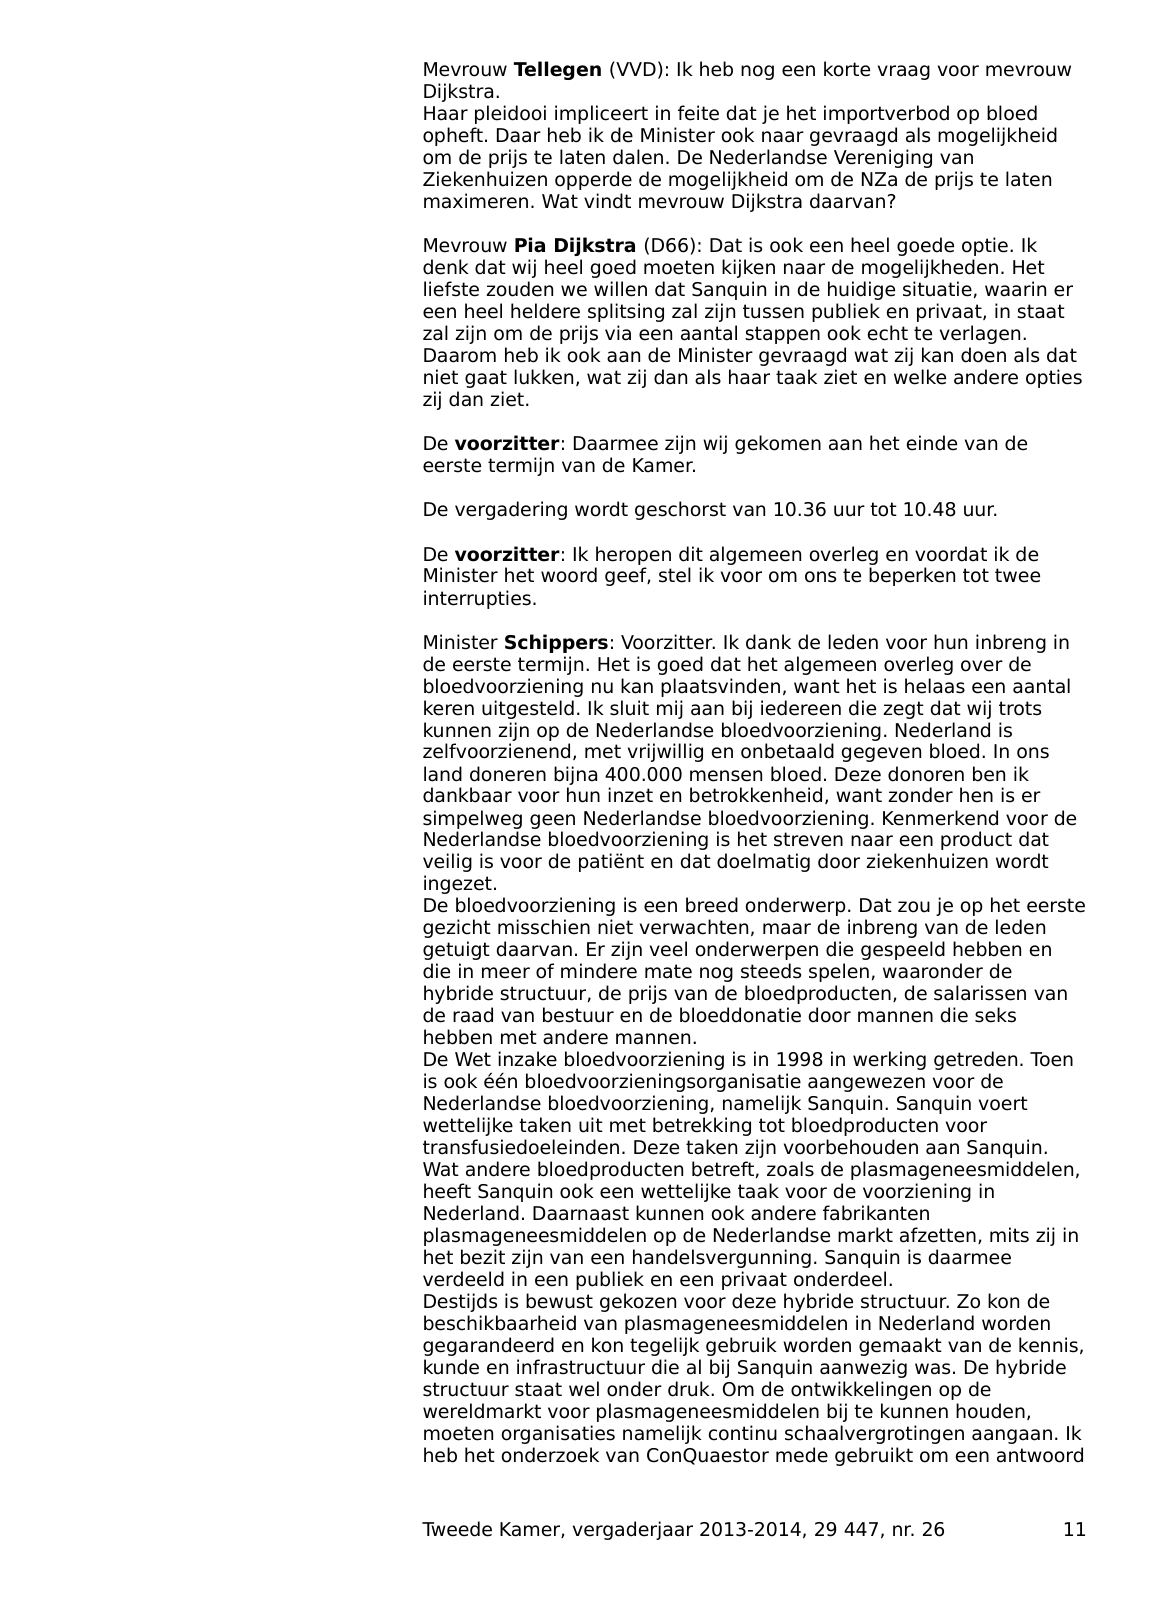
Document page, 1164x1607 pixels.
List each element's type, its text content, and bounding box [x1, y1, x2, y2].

text De voorzitter: Daarmee zijn wij gekomen aan het einde van de eerste termijn van de Kamer. [422, 433, 1087, 477]
text De voorzitter: Ik heropen dit algemeen overleg en voordat ik de Minister het woord geef, stel ik voor om ons te beperken tot twee interrupties. [422, 543, 1087, 609]
text Mevrouw Pia Dijkstra (D66): Dat is ook een heel goede optie. Ik denk dat wij heel goed moeten kijken naar de mogelijkheden. Het liefste zouden we willen dat Sanquin in de huidige situatie, waarin er een heel heldere splitsing zal zijn tussen publiek en privaat, in staat zal zijn om de prijs via een aantal stappen ook echt te verlagen. Daarom heb ik ook aan de Minister gevraagd wat zij kan doen als dat niet gaat lukken, wat zij dan als haar taak ziet en welke andere opties zij dan ziet. [422, 235, 1087, 411]
text Minister Schippers: Voorzitter. Ik dank de leden voor hun inbreng in de eerste termijn. Het is goed dat het algemeen overleg over de bloedvoorziening nu kan plaatsvinden, want het is helaas een aantal keren uitgesteld. Ik sluit mij aan bij iedereen die zegt dat wij trots kunnen zijn op de Nederlandse bloedvoorziening. Nederland is zelfvoorzienend, met vrijwillig en onbetaald gegeven bloed. In ons land doneren bijna 400.000 mensen bloed. Deze donoren ben ik dankbaar voor hun inzet en betrokkenheid, want zonder hen is er simpelweg geen Nederlandse bloedvoorziening. Kenmerkend voor de Nederlandse bloedvoorziening is het streven naar een product dat veilig is voor de patiënt en dat doelmatig door ziekenhuizen wordt ingezet. [422, 632, 1087, 895]
text De bloedvoorziening is een breed onderwerp. Dat zou je op het eerste gezicht misschien niet verwachten, maar de inbreng van de leden getuigt daarvan. Er zijn veel onderwerpen die gespeeld hebben en die in meer of mindere mate nog steeds spelen, waaronder de hybride structuur, de prijs van de bloedproducten, de salarissen van de raad van bestuur en de bloeddonatie door mannen die seks hebben met andere mannen. [422, 895, 1087, 1049]
text De vergadering wordt geschorst van 10.36 uur tot 10.48 uur. [422, 499, 1087, 521]
text De Wet inzake bloedvoorziening is in 1998 in werking getreden. Toen is ook één bloedvoorzieningsorganisatie aangewezen voor de Nederlandse bloedvoorziening, namelijk Sanquin. Sanquin voert wettelijke taken uit met betrekking tot bloedproducten voor transfusiedoeleinden. Deze taken zijn voorbehouden aan Sanquin. Wat andere bloedproducten betreft, zoals de plasmageneesmiddelen, heeft Sanquin ook een wettelijke taak voor de voorziening in Nederland. Daarnaast kunnen ook andere fabrikanten plasmageneesmiddelen op de Nederlandse markt afzetten, mits zij in het bezit zijn van een handelsvergunning. Sanquin is daarmee verdeeld in een publiek en een privaat onderdeel. [422, 1049, 1087, 1291]
text Haar pleidooi impliceert in feite dat je het importverbod op bloed opheft. Daar heb ik de Minister ook naar gevraagd als mogelijkheid om de prijs te laten dalen. De Nederlandse Vereniging van Ziekenhuizen opperde de mogelijkheid om de NZa de prijs te laten maximeren. Wat vindt mevrouw Dijkstra daarvan? [422, 103, 1087, 213]
text Mevrouw Tellegen (VVD): Ik heb nog een korte vraag voor mevrouw Dijkstra. [422, 59, 1087, 103]
text Destijds is bewust gekozen voor deze hybride structuur. Zo kon de beschikbaarheid van plasmageneesmiddelen in Nederland worden gegarandeerd en kon tegelijk gebruik worden gemaakt van de kennis, kunde en infrastructuur die al bij Sanquin aanwezig was. De hybride structuur staat wel onder druk. Om de ontwikkelingen op de wereldmarkt voor plasmageneesmiddelen bij te kunnen houden, moeten organisaties namelijk continu schaalvergrotingen aangaan. Ik heb het onderzoek van ConQuaestor mede gebruikt om een antwoord [422, 1291, 1087, 1467]
